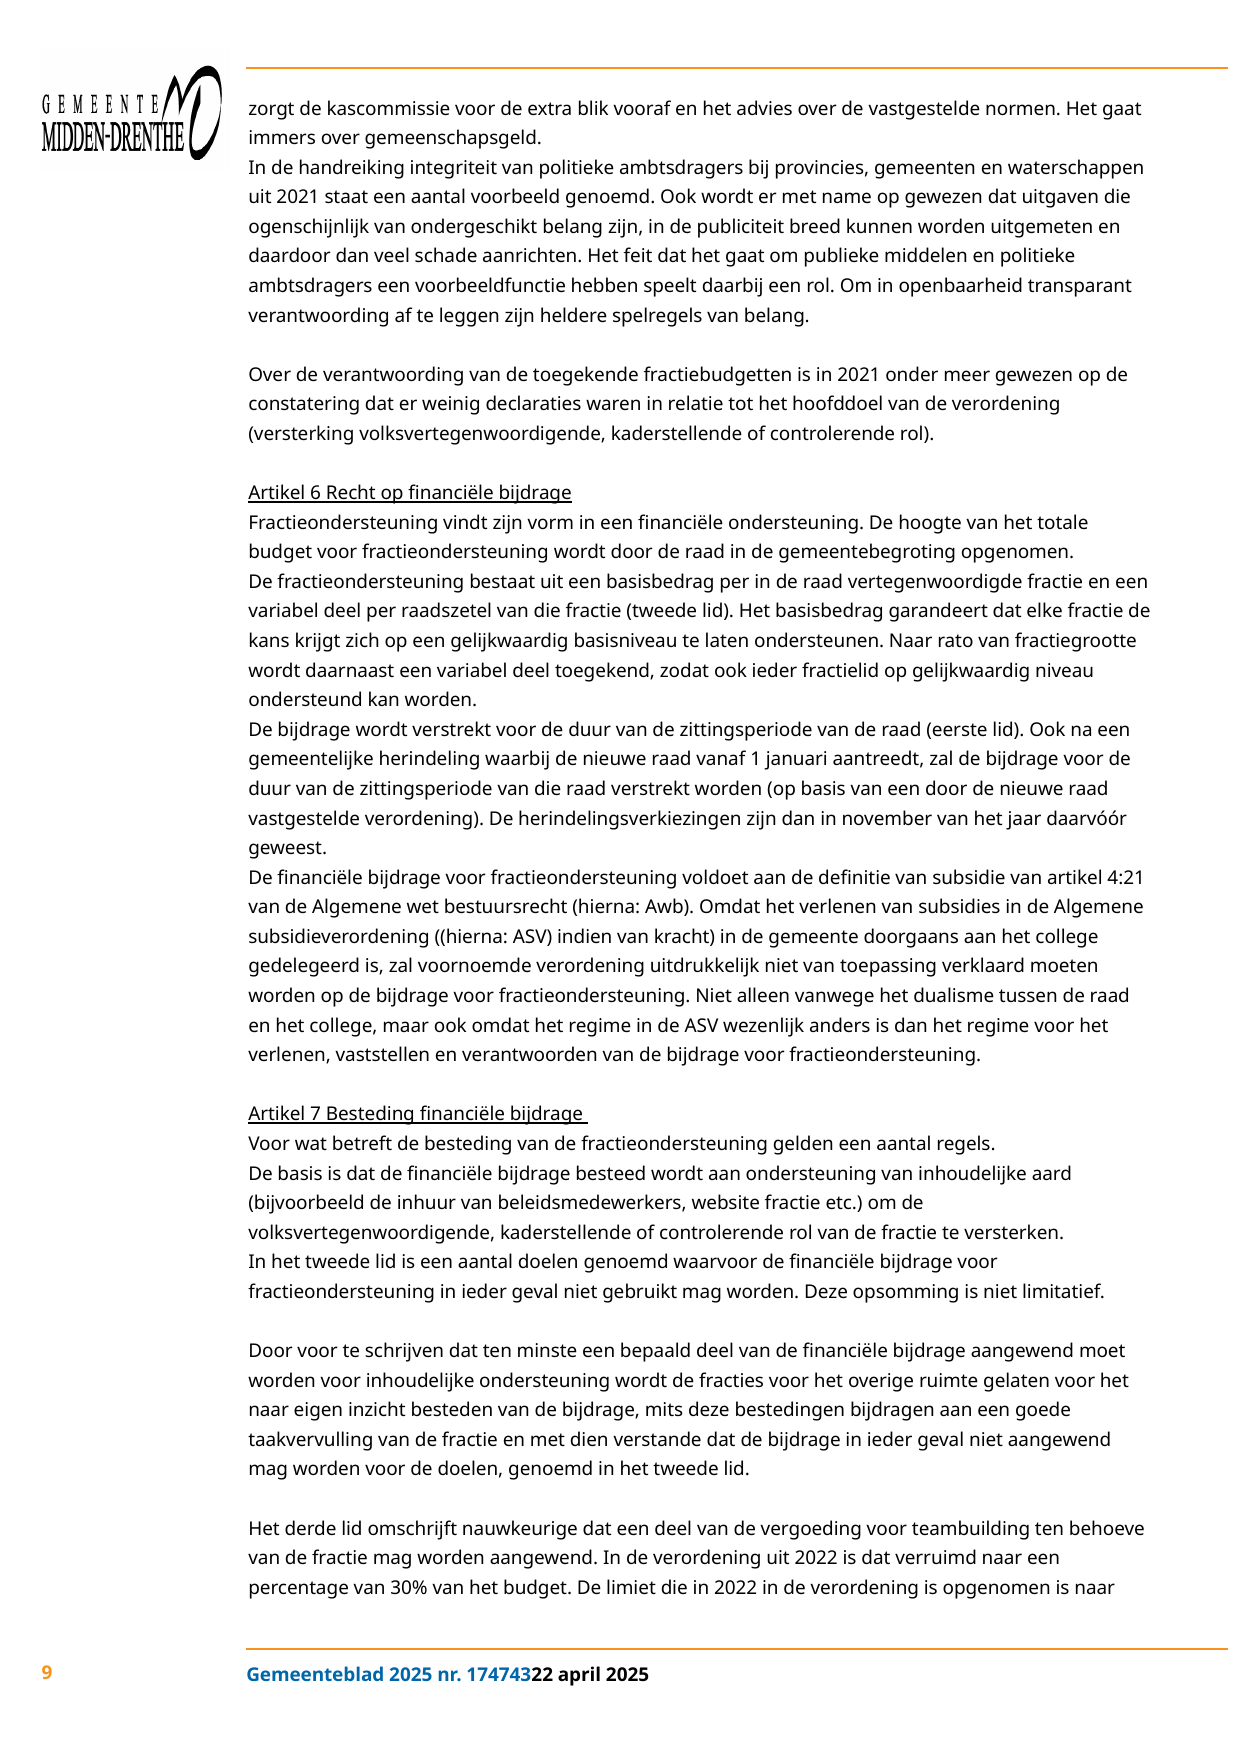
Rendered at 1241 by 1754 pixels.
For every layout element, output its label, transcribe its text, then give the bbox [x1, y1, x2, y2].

text Artikel 6 Recht op financiële bijdrage [248, 479, 1152, 505]
text De basis is dat de financiële bijdrage besteed wordt aan ondersteuning van inhoudelijke aard (bijvoorbeeld de inhuur van beleidsmedewerkers, website fractie etc.) om de volksvertegenwoordigende, kaderstellende of controlerende rol van de fractie te versterken. [248, 1160, 1152, 1245]
text Het derde lid omschrijft nauwkeurige dat een deel van de vergoeding voor teambuilding ten behoeve van de fractie mag worden aangewend. In de verordening uit 2022 is dat verruimd naar een percentage van 30% van het budget. De limiet die in 2022 in de verordening is opgenomen is naar [248, 1515, 1152, 1600]
text De bijdrage wordt verstrekt voor de duur van de zittingsperiode van de raad (eerste lid). Ook na een gemeentelijke herindeling waarbij de nieuwe raad vanaf 1 januari aantreedt, zal de bijdrage voor de duur van de zittingsperiode van die raad verstrekt worden (op basis van een door de nieuwe raad vastgestelde verordening). De herindelingsverkiezingen zijn dan in november van het jaar daarvóór geweest. [248, 716, 1152, 860]
text Door voor te schrijven dat ten minste een bepaald deel van de financiële bijdrage aangewend moet worden voor inhoudelijke ondersteuning wordt de fracties voor het overige ruimte gelaten voor het naar eigen inzicht besteden van de bijdrage, mits deze bestedingen bijdragen aan een goede taakvervulling van de fractie en met dien verstande dat de bijdrage in ieder geval niet aangewend mag worden voor de doelen, genoemd in het tweede lid. [248, 1337, 1152, 1481]
text De fractieondersteuning bestaat uit een basisbedrag per in de raad vertegenwoordigde fractie en een variabel deel per raadszetel van die fractie (tweede lid). Het basisbedrag garandeert dat elke fractie de kans krijgt zich op een gelijkwaardig basisniveau te laten ondersteunen. Naar rato van fractiegrootte wordt daarnaast een variabel deel toegekend, zodat ook ieder fractielid op gelijkwaardig niveau ondersteund kan worden. [248, 568, 1152, 712]
text In de handreiking integriteit van politieke ambtsdragers bij provincies, gemeenten en waterschappen uit 2021 staat een aantal voorbeeld genoemd. Ook wordt er met name op gewezen dat uitgaven die ogenschijnlijk van ondergeschikt belang zijn, in de publiciteit breed kunnen worden uitgemeten en daardoor dan veel schade aanrichten. Het feit dat het gaat om publieke middelen en politieke ambtsdragers een voorbeeldfunctie hebben speelt daarbij een rol. Om in openbaarheid transparant verantwoording af te leggen zijn heldere spelregels van belang. [248, 154, 1152, 328]
text In het tweede lid is een aantal doelen genoemd waarvoor de financiële bijdrage voor fractieondersteuning in ieder geval niet gebruikt mag worden. Deze opsomming is niet limitatief. [248, 1248, 1152, 1304]
text Artikel 7 Besteding financiële bijdrage [248, 1101, 1152, 1126]
text Fractieondersteuning vindt zijn vorm in een financiële ondersteuning. De hoogte van het totale budget voor fractieondersteuning wordt door de raad in de gemeentebegroting opgenomen. [248, 509, 1152, 564]
picture [41, 47, 231, 172]
text De financiële bijdrage voor fractieondersteuning voldoet aan de definitie van subsidie van artikel 4:21 van de Algemene wet bestuursrecht (hierna: Awb). Omdat het verlenen van subsidies in de Algemene subsidieverordening ((hierna: ASV) indien van kracht) in de gemeente doorgaans aan het college gedelegeerd is, zal voornoemde verordening uitdrukkelijk niet van toepassing verklaard moeten worden op de bijdrage voor fractieondersteuning. Niet alleen vanwege het dualisme tussen de raad en het college, maar ook omdat het regime in de ASV wezenlijk anders is dan het regime voor het verlenen, vaststellen en verantwoorden van de bijdrage voor fractieondersteuning. [248, 864, 1152, 1067]
text Over de verantwoording van de toegekende fractiebudgetten is in 2021 onder meer gewezen op de constatering dat er weinig declaraties waren in relatie tot het hoofddoel van de verordening (versterking volksvertegenwoordigende, kaderstellende of controlerende rol). [248, 361, 1152, 446]
text Voor wat betreft de besteding van de fractieondersteuning gelden een aantal regels. [248, 1130, 1152, 1156]
text zorgt de kascommissie voor de extra blik vooraf en het advies over de vastgestelde normen. Het gaat immers over gemeenschapsgeld. [248, 95, 1152, 150]
